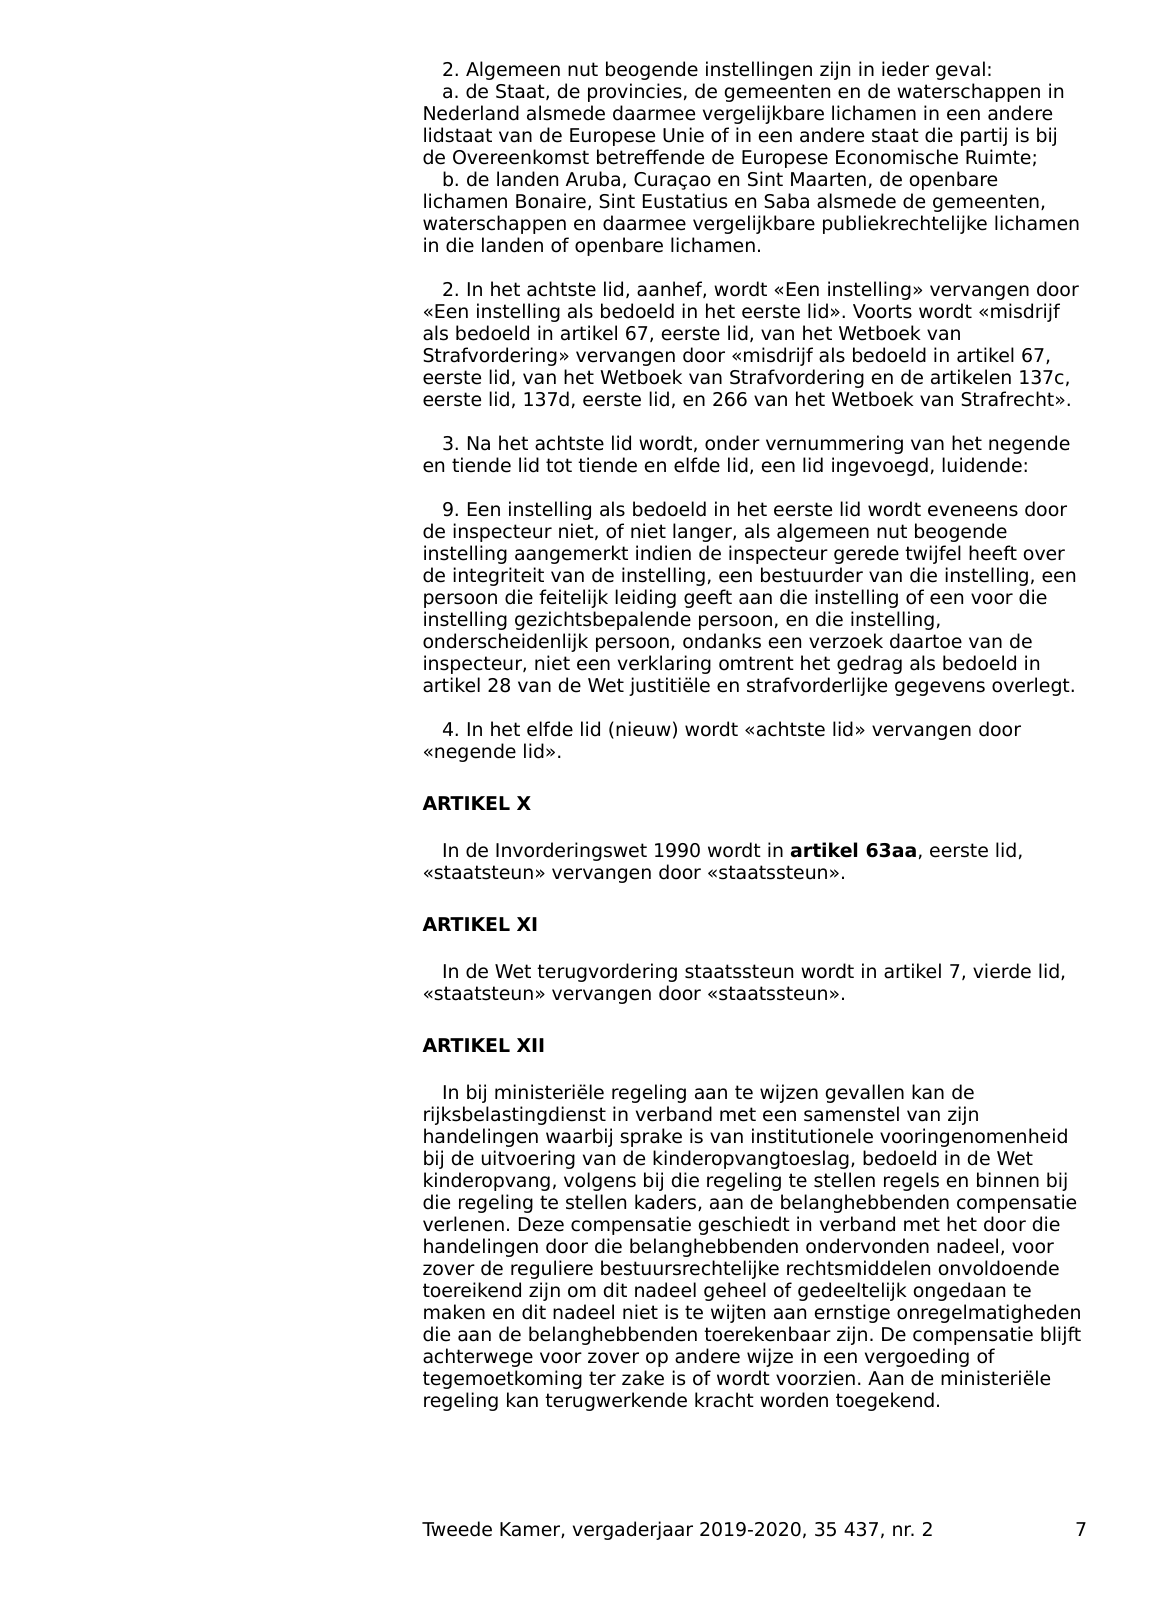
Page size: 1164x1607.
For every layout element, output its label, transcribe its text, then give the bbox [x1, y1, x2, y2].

subtitle ARTIKEL XI [422, 914, 1087, 936]
text 2. In het achtste lid, aanhef, wordt «Een instelling» vervangen door «Een instelling als bedoeld in het eerste lid». Voorts wordt «misdrijf als bedoeld in artikel 67, eerste lid, van het Wetboek van Strafvordering» vervangen door «misdrijf als bedoeld in artikel 67, eerste lid, van het Wetboek van Strafvordering en de artikelen 137c, eerste lid, 137d, eerste lid, en 266 van het Wetboek van Strafrecht». [422, 279, 1087, 411]
text 3. Na het achtste lid wordt, onder vernummering van het negende en tiende lid tot tiende en elfde lid, een lid ingevoegd, luidende: [422, 433, 1087, 477]
text 9. Een instelling als bedoeld in het eerste lid wordt eveneens door de inspecteur niet, of niet langer, als algemeen nut beogende instelling aangemerkt indien de inspecteur gerede twijfel heeft over de integriteit van de instelling, een bestuurder van die instelling, een persoon die feitelijk leiding geeft aan die instelling of een voor die instelling gezichtsbepalende persoon, en die instelling, onderscheidenlijk persoon, ondanks een verzoek daartoe van de inspecteur, niet een verklaring omtrent het gedrag als bedoeld in artikel 28 van de Wet justitiële en strafvorderlijke gegevens overlegt. [422, 499, 1087, 697]
text 2. Algemeen nut beogende instellingen zijn in ieder geval: [422, 59, 1087, 81]
text 4. In het elfde lid (nieuw) wordt «achtste lid» vervangen door «negende lid». [422, 719, 1087, 763]
text In de Wet terugvordering staatssteun wordt in artikel 7, vierde lid, «staatsteun» vervangen door «staatssteun». [422, 961, 1087, 1005]
text In bij ministeriële regeling aan te wijzen gevallen kan de rijksbelastingdienst in verband met een samenstel van zijn handelingen waarbij sprake is van institutionele vooringenomenheid bij de uitvoering van de kinderopvangtoeslag, bedoeld in de Wet kinderopvang, volgens bij die regeling te stellen regels en binnen bij die regeling te stellen kaders, aan de belanghebbenden compensatie verlenen. Deze compensatie geschiedt in verband met het door die handelingen door die belanghebbenden ondervonden nadeel, voor zover de reguliere bestuursrechtelijke rechtsmiddelen onvoldoende toereikend zijn om dit nadeel geheel of gedeeltelijk ongedaan te maken en dit nadeel niet is te wijten aan ernstige onregelmatigheden die aan de belanghebbenden toerekenbaar zijn. De compensatie blijft achterwege voor zover op andere wijze in een vergoeding of tegemoetkoming ter zake is of wordt voorzien. Aan de ministeriële regeling kan terugwerkende kracht worden toegekend. [422, 1082, 1087, 1412]
text In de Invorderingswet 1990 wordt in artikel 63aa, eerste lid, «staatsteun» vervangen door «staatssteun». [422, 840, 1087, 884]
text b. de landen Aruba, Curaçao en Sint Maarten, de openbare lichamen Bonaire, Sint Eustatius en Saba alsmede de gemeenten, waterschappen en daarmee vergelijkbare publiekrechtelijke lichamen in die landen of openbare lichamen. [422, 169, 1087, 257]
subtitle ARTIKEL X [422, 793, 1087, 815]
subtitle ARTIKEL XII [422, 1035, 1087, 1057]
text a. de Staat, de provincies, de gemeenten en de waterschappen in Nederland alsmede daarmee vergelijkbare lichamen in een andere lidstaat van de Europese Unie of in een andere staat die partij is bij de Overeenkomst betreffende de Europese Economische Ruimte; [422, 81, 1087, 169]
